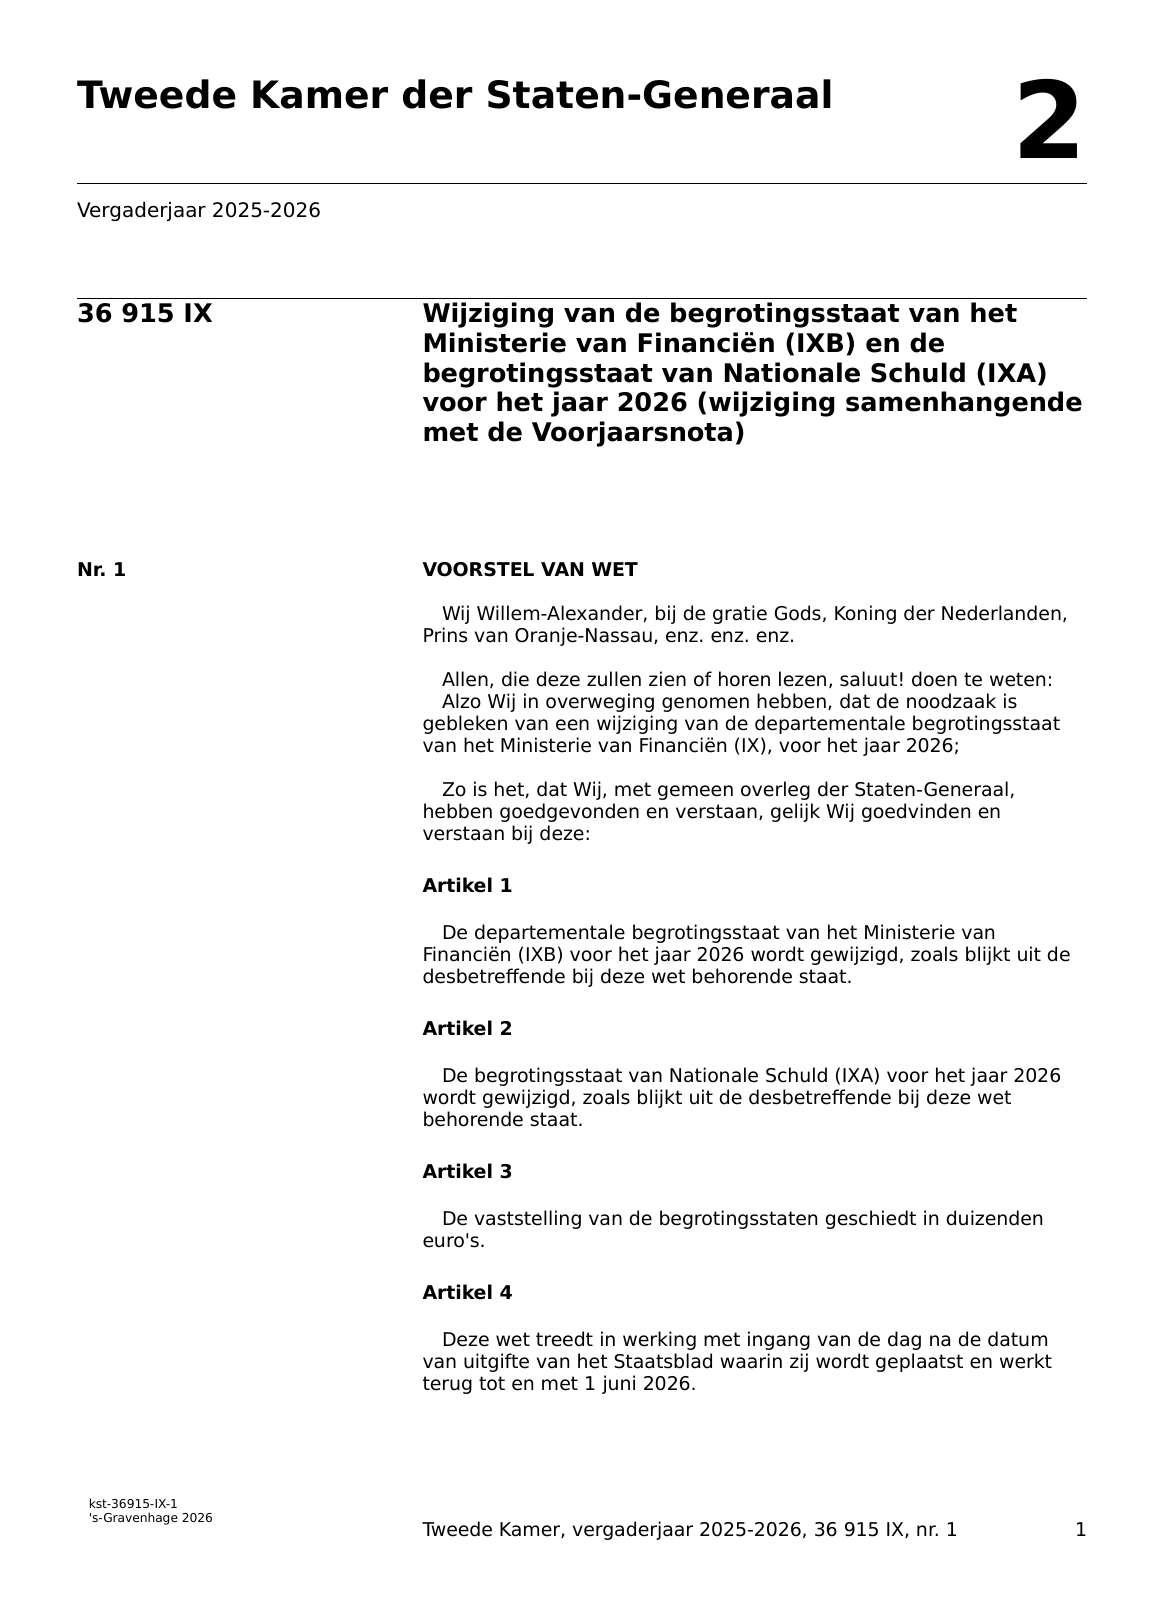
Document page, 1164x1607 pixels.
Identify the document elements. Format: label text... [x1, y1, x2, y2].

text 's-Gravenhage 2026 [88, 1511, 323, 1525]
table_header Tweede Kamer der Staten-Generaal [77, 59, 886, 183]
text Deze wet treedt in werking met ingang van de dag na de datum van uitgifte van het Staatsblad waarin zij wordt geplaatst en werkt terug tot en met 1 juni 2026. [422, 1328, 1087, 1394]
text kst-36915-IX-1 [88, 1497, 323, 1511]
text Alzo Wij in overweging genomen hebben, dat de noodzaak is gebleken van een wijziging van de departementale begrotingsstaat van het Ministerie van Financiën (IX), voor het jaar 2026; [422, 691, 1087, 757]
text Allen, die deze zullen zien of horen lezen, saluut! doen te weten: [422, 669, 1087, 691]
text De departementale begrotingsstaat van het Ministerie van Financiën (IXB) voor het jaar 2026 wordt gewijzigd, zoals blijkt uit de desbetreffende bij deze wet behorende staat. [422, 922, 1087, 988]
table_cell Vergaderjaar 2025-2026 [77, 184, 1087, 298]
text De begrotingsstaat van Nationale Schuld (IXA) voor het jaar 2026 wordt gewijzigd, zoals blijkt uit de desbetreffende bij deze wet behorende staat. [422, 1065, 1087, 1131]
text Wij Willem-Alexander, bij de gratie Gods, Koning der Nederlanden, Prins van Oranje-Nassau, enz. enz. enz. [422, 603, 1087, 647]
subtitle Artikel 1 [422, 875, 1087, 897]
text De vaststelling van de begrotingsstaten geschiedt in duizenden euro's. [422, 1208, 1087, 1252]
subtitle Artikel 4 [422, 1282, 1087, 1303]
text Zo is het, dat Wij, met gemeen overleg der Staten-Generaal, hebben goedgevonden en verstaan, gelijk Wij goedvinden en verstaan bij deze: [422, 779, 1087, 845]
table_header 2 [886, 59, 1087, 183]
subtitle Nr. 1 VOORSTEL VAN WET [77, 558, 1087, 580]
subtitle Artikel 3 [422, 1161, 1087, 1183]
subtitle Artikel 2 [422, 1018, 1087, 1040]
subtitle 36 915 IX Wijziging van de begrotingsstaat van het Ministerie van Financiën (IXB) en de begrotingsstaat van Nationale Schuld (IXA) voor het jaar 2026 (wijziging samenhangende met de Voorjaarsnota) [77, 299, 1087, 447]
